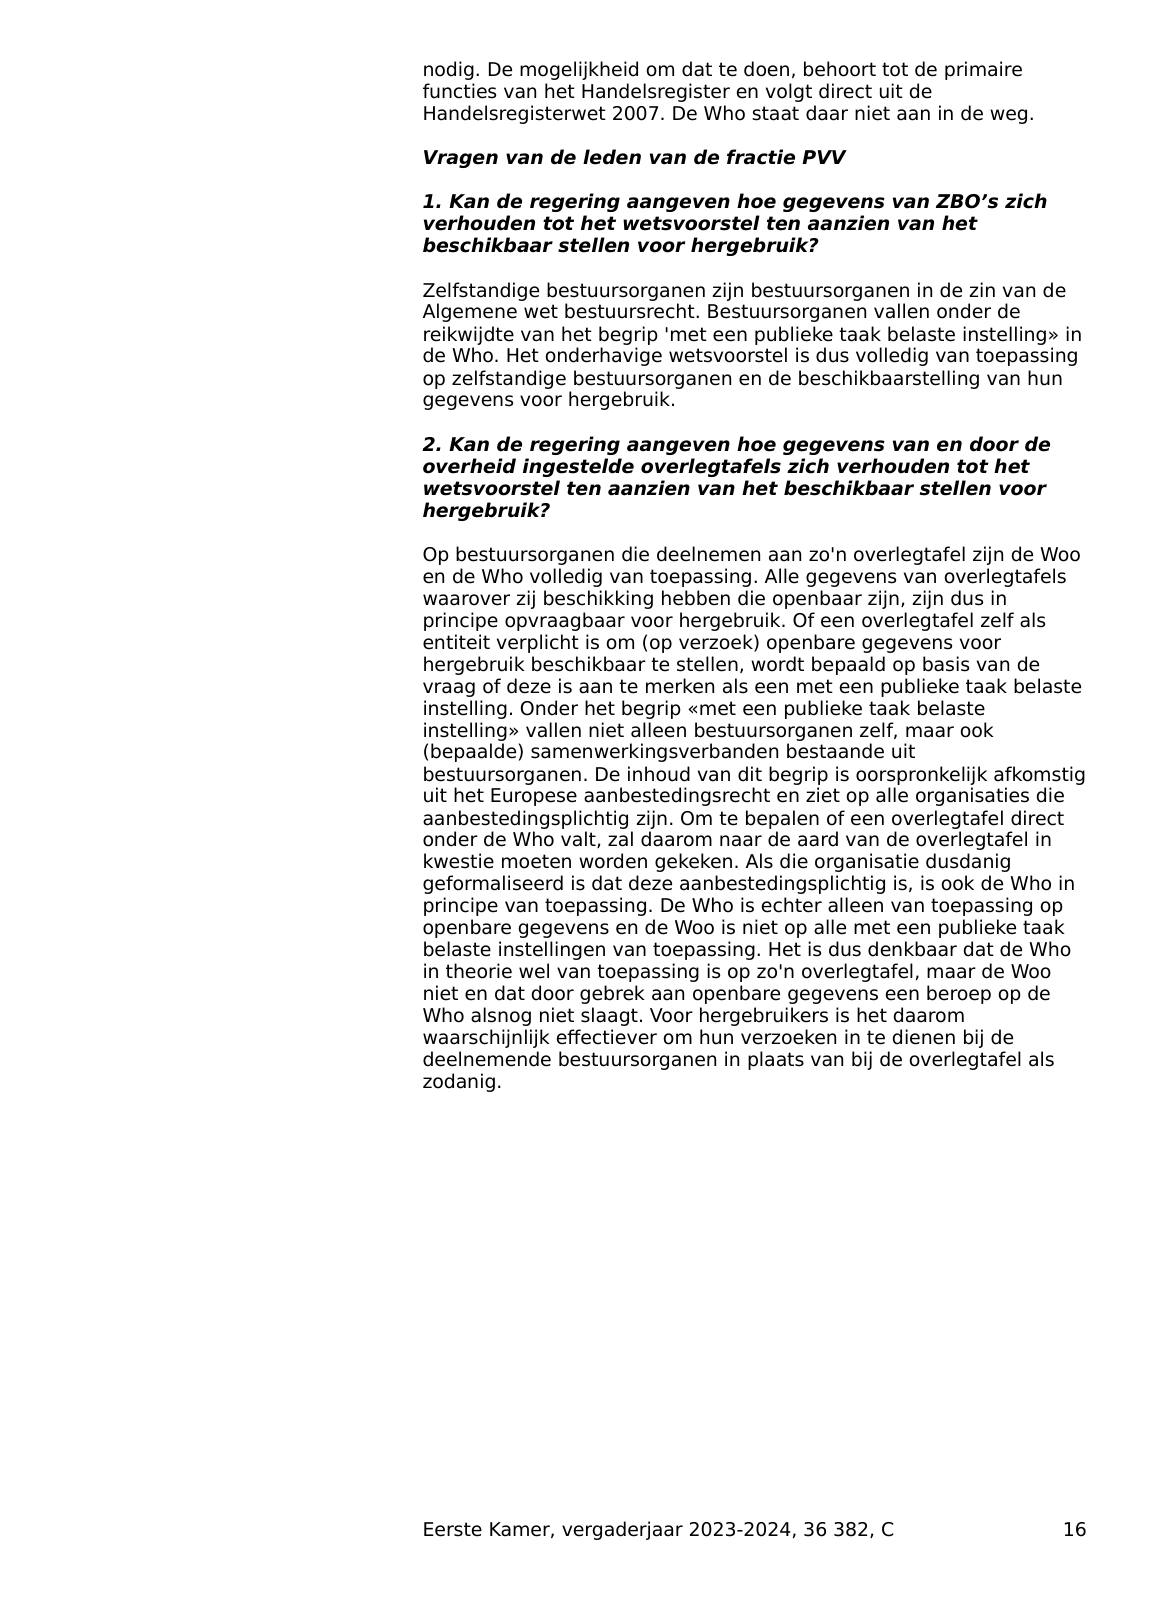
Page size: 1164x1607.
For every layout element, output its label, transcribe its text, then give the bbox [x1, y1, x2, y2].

subtitle 2. Kan de regering aangeven hoe gegevens van en door de overheid ingestelde overlegtafels zich verhouden tot het wetsvoorstel ten aanzien van het beschikbaar stellen voor hergebruik? [422, 433, 1087, 521]
subtitle Vragen van de leden van de fractie PVV [422, 147, 1087, 169]
subtitle 1. Kan de regering aangeven hoe gegevens van ZBO’s zich verhouden tot het wetsvoorstel ten aanzien van het beschikbaar stellen voor hergebruik? [422, 191, 1087, 257]
text Zelfstandige bestuursorganen zijn bestuursorganen in de zin van de Algemene wet bestuursrecht. Bestuursorganen vallen onder de reikwijdte van het begrip 'met een publieke taak belaste instelling» in de Who. Het onderhavige wetsvoorstel is dus volledig van toepassing op zelfstandige bestuursorganen en de beschikbaarstelling van hun gegevens voor hergebruik. [422, 279, 1087, 411]
text nodig. De mogelijkheid om dat te doen, behoort tot de primaire functies van het Handelsregister en volgt direct uit de Handelsregisterwet 2007. De Who staat daar niet aan in de weg. [422, 59, 1087, 125]
text Op bestuursorganen die deelnemen aan zo'n overlegtafel zijn de Woo en de Who volledig van toepassing. Alle gegevens van overlegtafels waarover zij beschikking hebben die openbaar zijn, zijn dus in principe opvraagbaar voor hergebruik. Of een overlegtafel zelf als entiteit verplicht is om (op verzoek) openbare gegevens voor hergebruik beschikbaar te stellen, wordt bepaald op basis van de vraag of deze is aan te merken als een met een publieke taak belaste instelling. Onder het begrip «met een publieke taak belaste instelling» vallen niet alleen bestuursorganen zelf, maar ook (bepaalde) samenwerkingsverbanden bestaande uit bestuursorganen. De inhoud van dit begrip is oorspronkelijk afkomstig uit het Europese aanbestedingsrecht en ziet op alle organisaties die aanbestedingsplichtig zijn. Om te bepalen of een overlegtafel direct onder de Who valt, zal daarom naar de aard van de overlegtafel in kwestie moeten worden gekeken. Als die organisatie dusdanig geformaliseerd is dat deze aanbestedingsplichtig is, is ook de Who in principe van toepassing. De Who is echter alleen van toepassing op openbare gegevens en de Woo is niet op alle met een publieke taak belaste instellingen van toepassing. Het is dus denkbaar dat de Who in theorie wel van toepassing is op zo'n overlegtafel, maar de Woo niet en dat door gebrek aan openbare gegevens een beroep op de Who alsnog niet slaagt. Voor hergebruikers is het daarom waarschijnlijk effectiever om hun verzoeken in te dienen bij de deelnemende bestuursorganen in plaats van bij de overlegtafel als zodanig. [422, 544, 1087, 1093]
